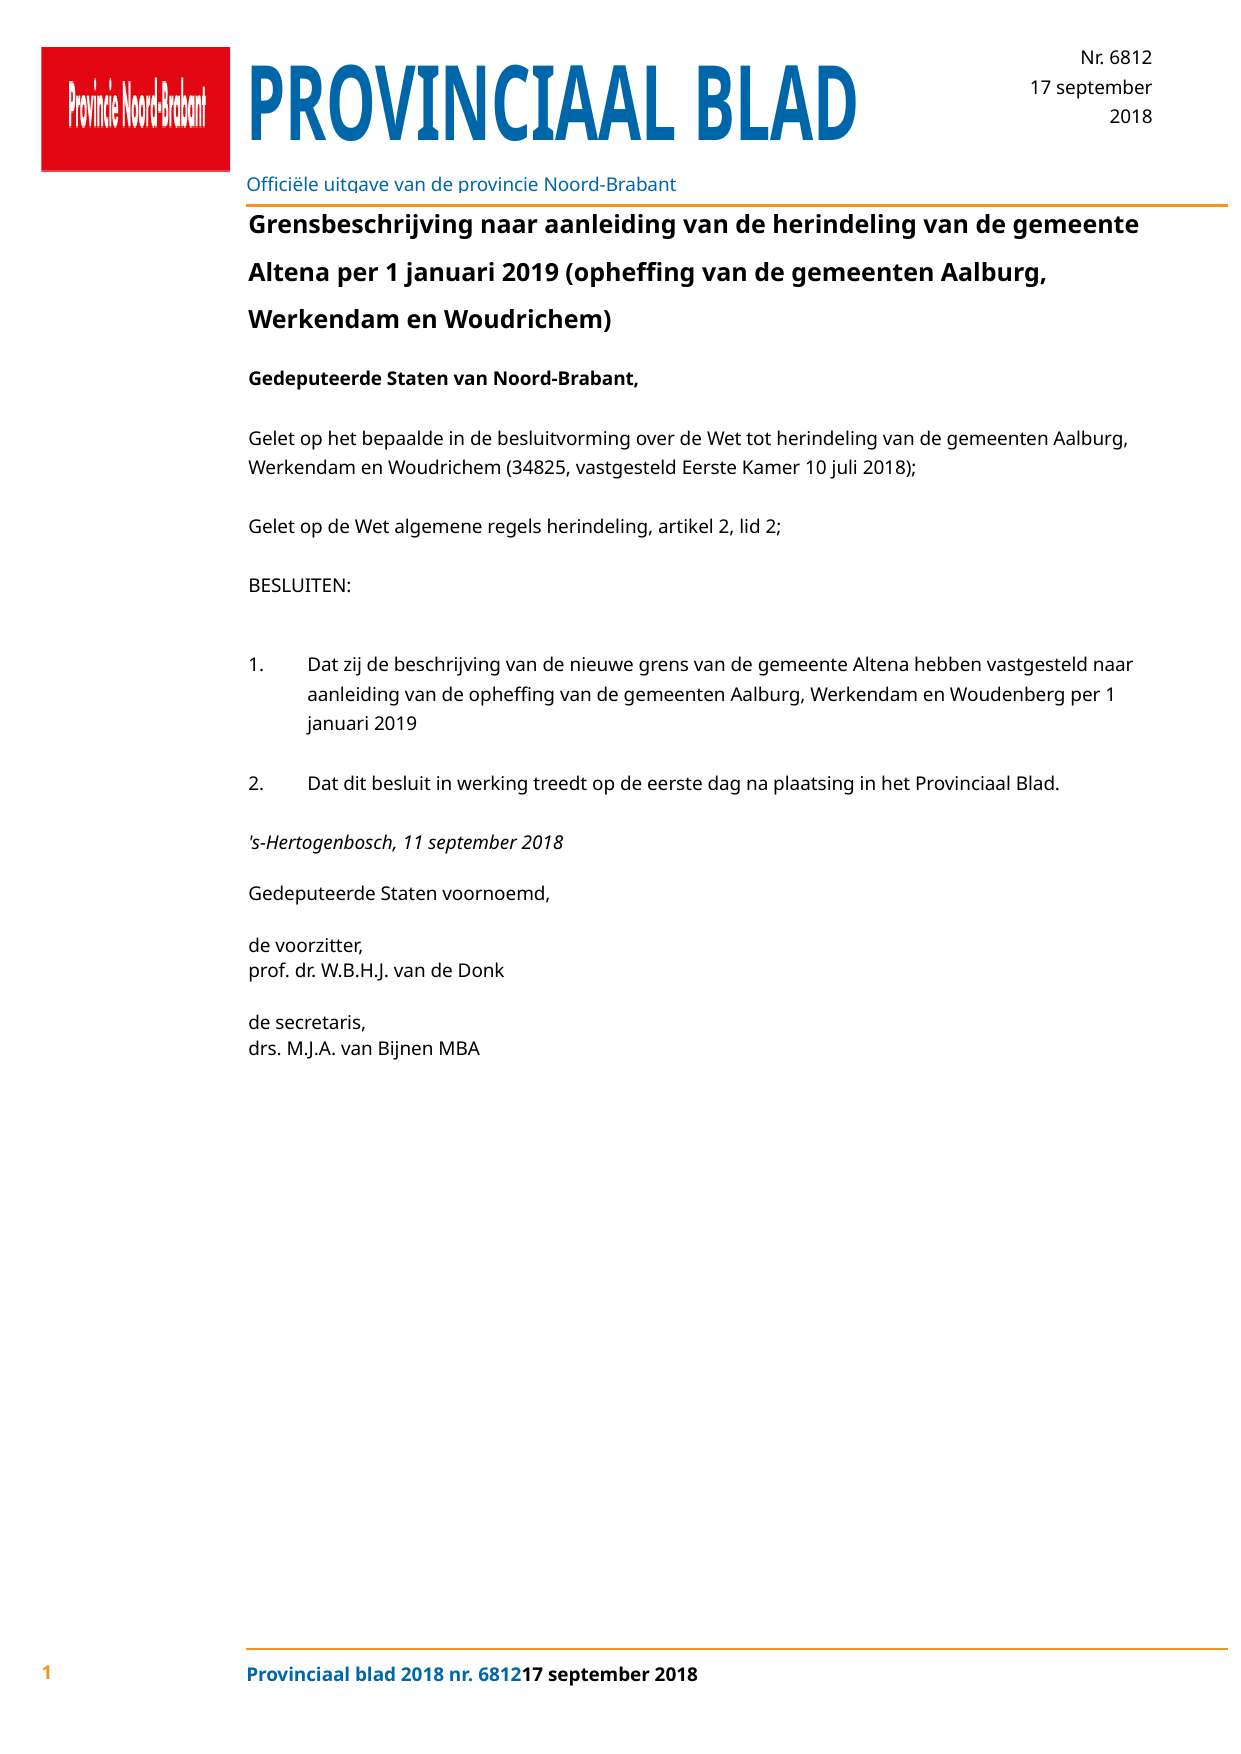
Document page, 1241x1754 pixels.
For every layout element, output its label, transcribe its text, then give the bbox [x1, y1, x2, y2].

text Gedeputeerde Staten voornoemd, [248, 880, 1152, 906]
list Dat zij de beschrijving van de nieuwe grens van de gemeente Altena hebben vastgesteld naar aanleiding van de opheffing van de gemeenten Aalburg, Werkendam en Woudenberg per 1 januari 2019 [248, 651, 1152, 736]
text de secretaris, [248, 1009, 1152, 1035]
text Gelet op het bepaalde in de besluitvorming over de Wet tot herindeling van de gemeenten Aalburg, Werkendam en Woudrichem (34825, vastgesteld Eerste Kamer 10 juli 2018); [248, 425, 1152, 480]
text Gelet op de Wet algemene regels herindeling, artikel 2, lid 2; [248, 513, 1152, 539]
text Grensbeschrijving naar aanleiding van de herindeling van de gemeente Altena per 1 januari 2019 (opheffing van de gemeenten Aalburg, Werkendam en Woudrichem) [248, 207, 1152, 336]
picture [41, 47, 231, 172]
list Dat dit besluit in werking treedt op de eerste dag na plaatsing in het Provinciaal Blad. [248, 770, 1152, 796]
text de voorzitter, [248, 932, 1152, 958]
text prof. dr. W.B.H.J. van de Donk [248, 958, 1152, 983]
text BESLUITEN: [248, 573, 1152, 598]
text 's-Hertogenbosch, 11 september 2018 [248, 829, 1152, 855]
text drs. M.J.A. van Bijnen MBA [248, 1035, 1152, 1061]
text Gedeputeerde Staten van Noord-Brabant, [248, 366, 1152, 391]
